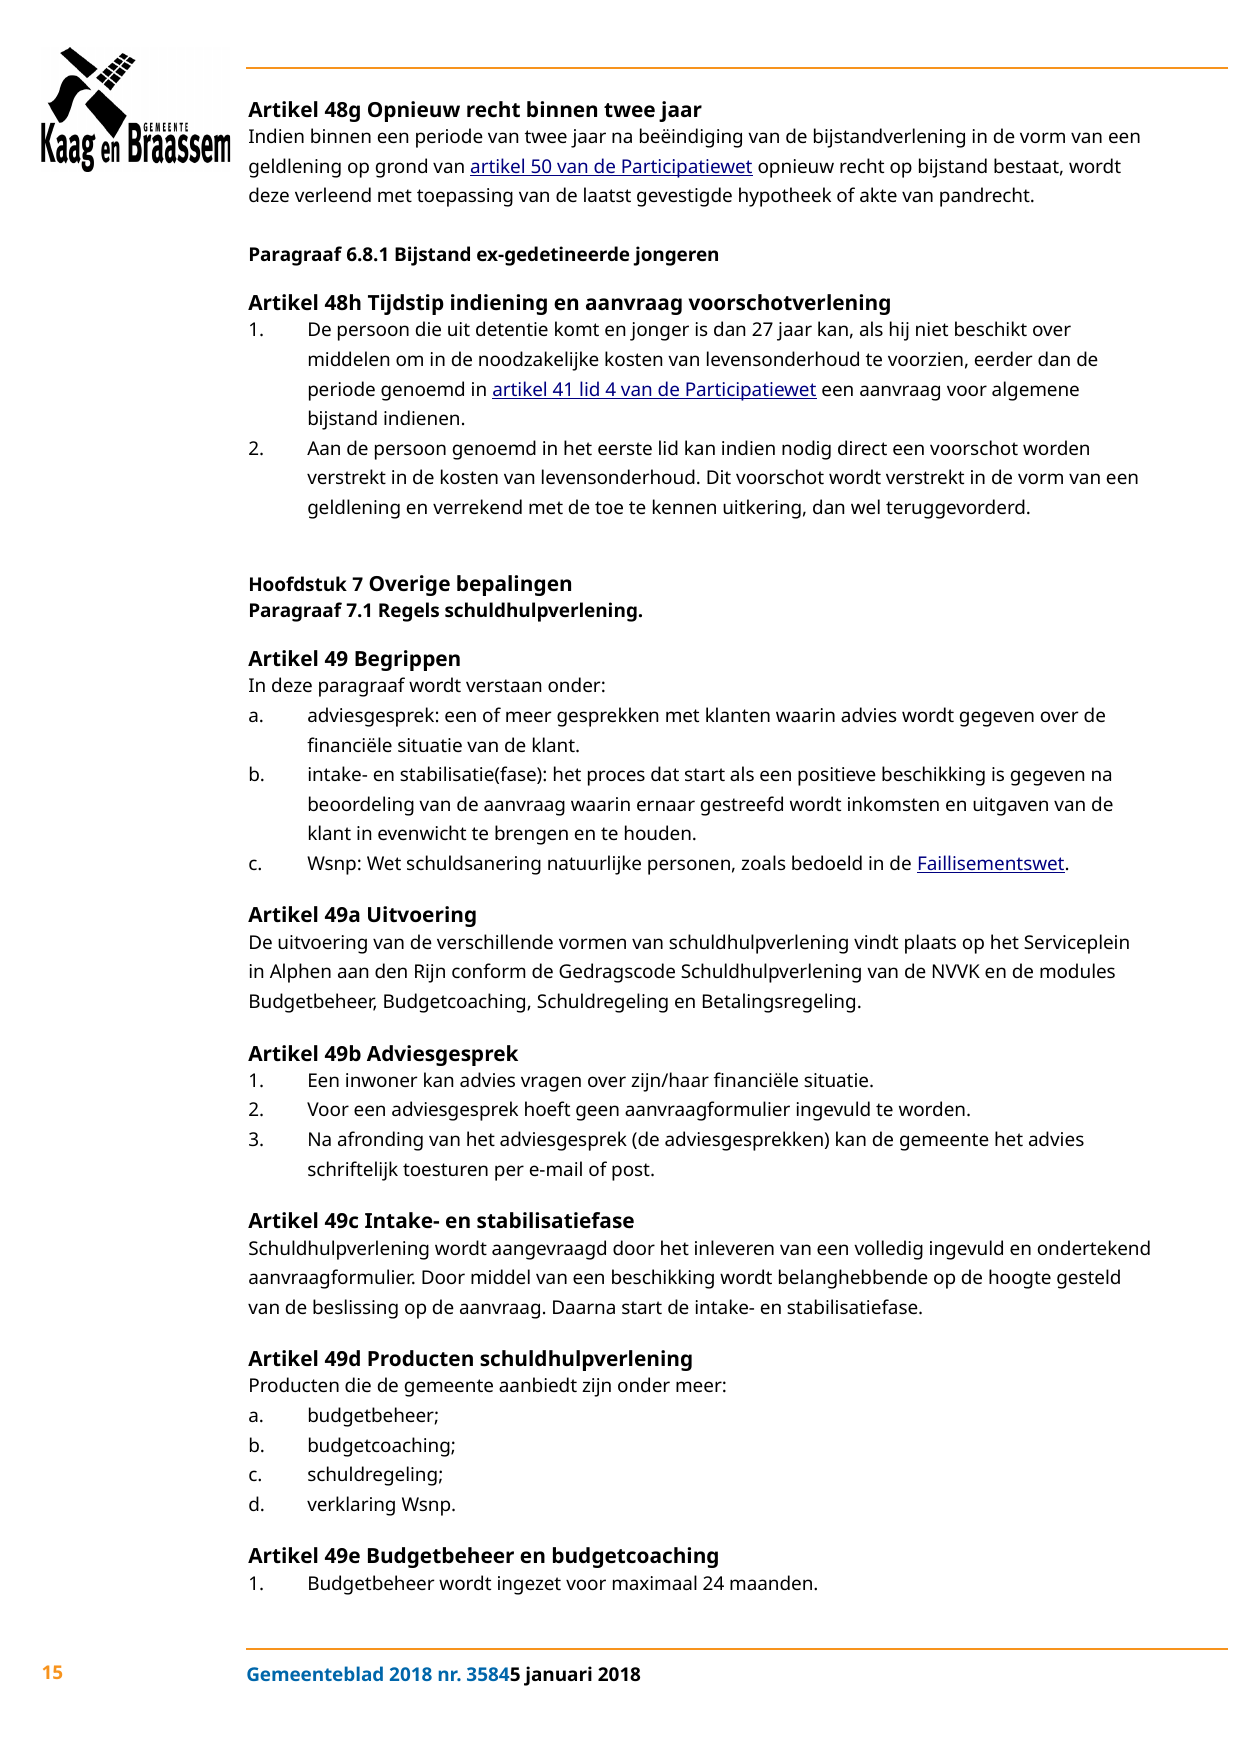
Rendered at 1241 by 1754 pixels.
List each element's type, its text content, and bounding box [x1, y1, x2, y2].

list Een inwoner kan advies vragen over zijn/haar financiële situatie. [248, 1067, 1152, 1093]
text Artikel 48h Tijdstip indiening en aanvraag voorschotverlening [248, 288, 1152, 317]
list budgetbeheer; [248, 1402, 1152, 1428]
list Voor een adviesgesprek hoeft geen aanvraagformulier ingevuld te worden. [248, 1097, 1152, 1122]
list Na afronding van het adviesgesprek (de adviesgesprekken) kan de gemeente het advies schriftelijk toesturen per e-mail of post. [248, 1126, 1152, 1182]
list Budgetbeheer wordt ingezet voor maximaal 24 maanden. [248, 1570, 1152, 1596]
list intake- en stabilisatie(fase): het proces dat start als een positieve beschikking is gegeven na beoordeling van de aanvraag waarin ernaar gestreefd wordt inkomsten en uitgaven van de klant in evenwicht te brengen en te houden. [248, 761, 1152, 846]
list Aan de persoon genoemd in het eerste lid kan indien nodig direct een voorschot worden verstrekt in de kosten van levensonderhoud. Dit voorschot wordt verstrekt in de vorm van een geldlening en verrekend met de toe te kennen uitkering, dan wel teruggevorderd. [248, 435, 1152, 520]
list Wsnp: Wet schuldsanering natuurlijke personen, zoals bedoeld in de Faillisementswet. [248, 850, 1152, 876]
text Artikel 49b Adviesgesprek [248, 1039, 1152, 1067]
text Artikel 49e Budgetbeheer en budgetcoaching [248, 1541, 1152, 1570]
text Paragraaf 6.8.1 Bijstand ex-gedetineerde jongeren [248, 242, 1152, 267]
list De persoon die uit detentie komt en jonger is dan 27 jaar kan, als hij niet beschikt over middelen om in de noodzakelijke kosten van levensonderhoud te voorzien, eerder dan de periode genoemd in artikel 41 lid 4 van de Participatiewet een aanvraag voor algemene bijstand indienen. [248, 317, 1152, 431]
text Producten die de gemeente aanbiedt zijn onder meer: [248, 1373, 1152, 1398]
list schuldregeling; [248, 1461, 1152, 1487]
text Paragraaf 7.1 Regels schuldhulpverlening. [248, 598, 1152, 623]
text Artikel 49 Begrippen [248, 644, 1152, 673]
text De uitvoering van de verschillende vormen van schuldhulpverlening vindt plaats op het Serviceplein in Alphen aan den Rijn conform de Gedragscode Schuldhulpverlening van de NVVK en de modules Budgetbeheer, Budgetcoaching, Schuldregeling en Betalingsregeling. [248, 929, 1152, 1014]
list adviesgesprek: een of meer gesprekken met klanten waarin advies wordt gegeven over de financiële situatie van de klant. [248, 702, 1152, 758]
text Indien binnen een periode van twee jaar na beëindiging van de bijstandverlening in de vorm van een geldlening op grond van artikel 50 van de Participatiewet opnieuw recht op bijstand bestaat, wordt deze verleend met toepassing van de laatst gevestigde hypotheek of akte van pandrecht. [248, 123, 1152, 208]
text Artikel 49d Producten schuldhulpverlening [248, 1344, 1152, 1373]
text Schuldhulpverlening wordt aangevraagd door het inleveren van een volledig ingevuld en ondertekend aanvraagformulier. Door middel van een beschikking wordt belanghebbende op de hoogte gesteld van de beslissing op de aanvraag. Daarna start de intake- en stabilisatiefase. [248, 1235, 1152, 1319]
text Hoofdstuk 7 Overige bepalingen [248, 569, 1152, 598]
picture [41, 47, 231, 172]
text In deze paragraaf wordt verstaan onder: [248, 673, 1152, 698]
text Artikel 48g Opnieuw recht binnen twee jaar [248, 95, 1152, 123]
text Artikel 49c Intake- en stabilisatiefase [248, 1206, 1152, 1235]
list budgetcoaching; [248, 1432, 1152, 1458]
list verklaring Wsnp. [248, 1491, 1152, 1517]
text Artikel 49a Uitvoering [248, 901, 1152, 929]
